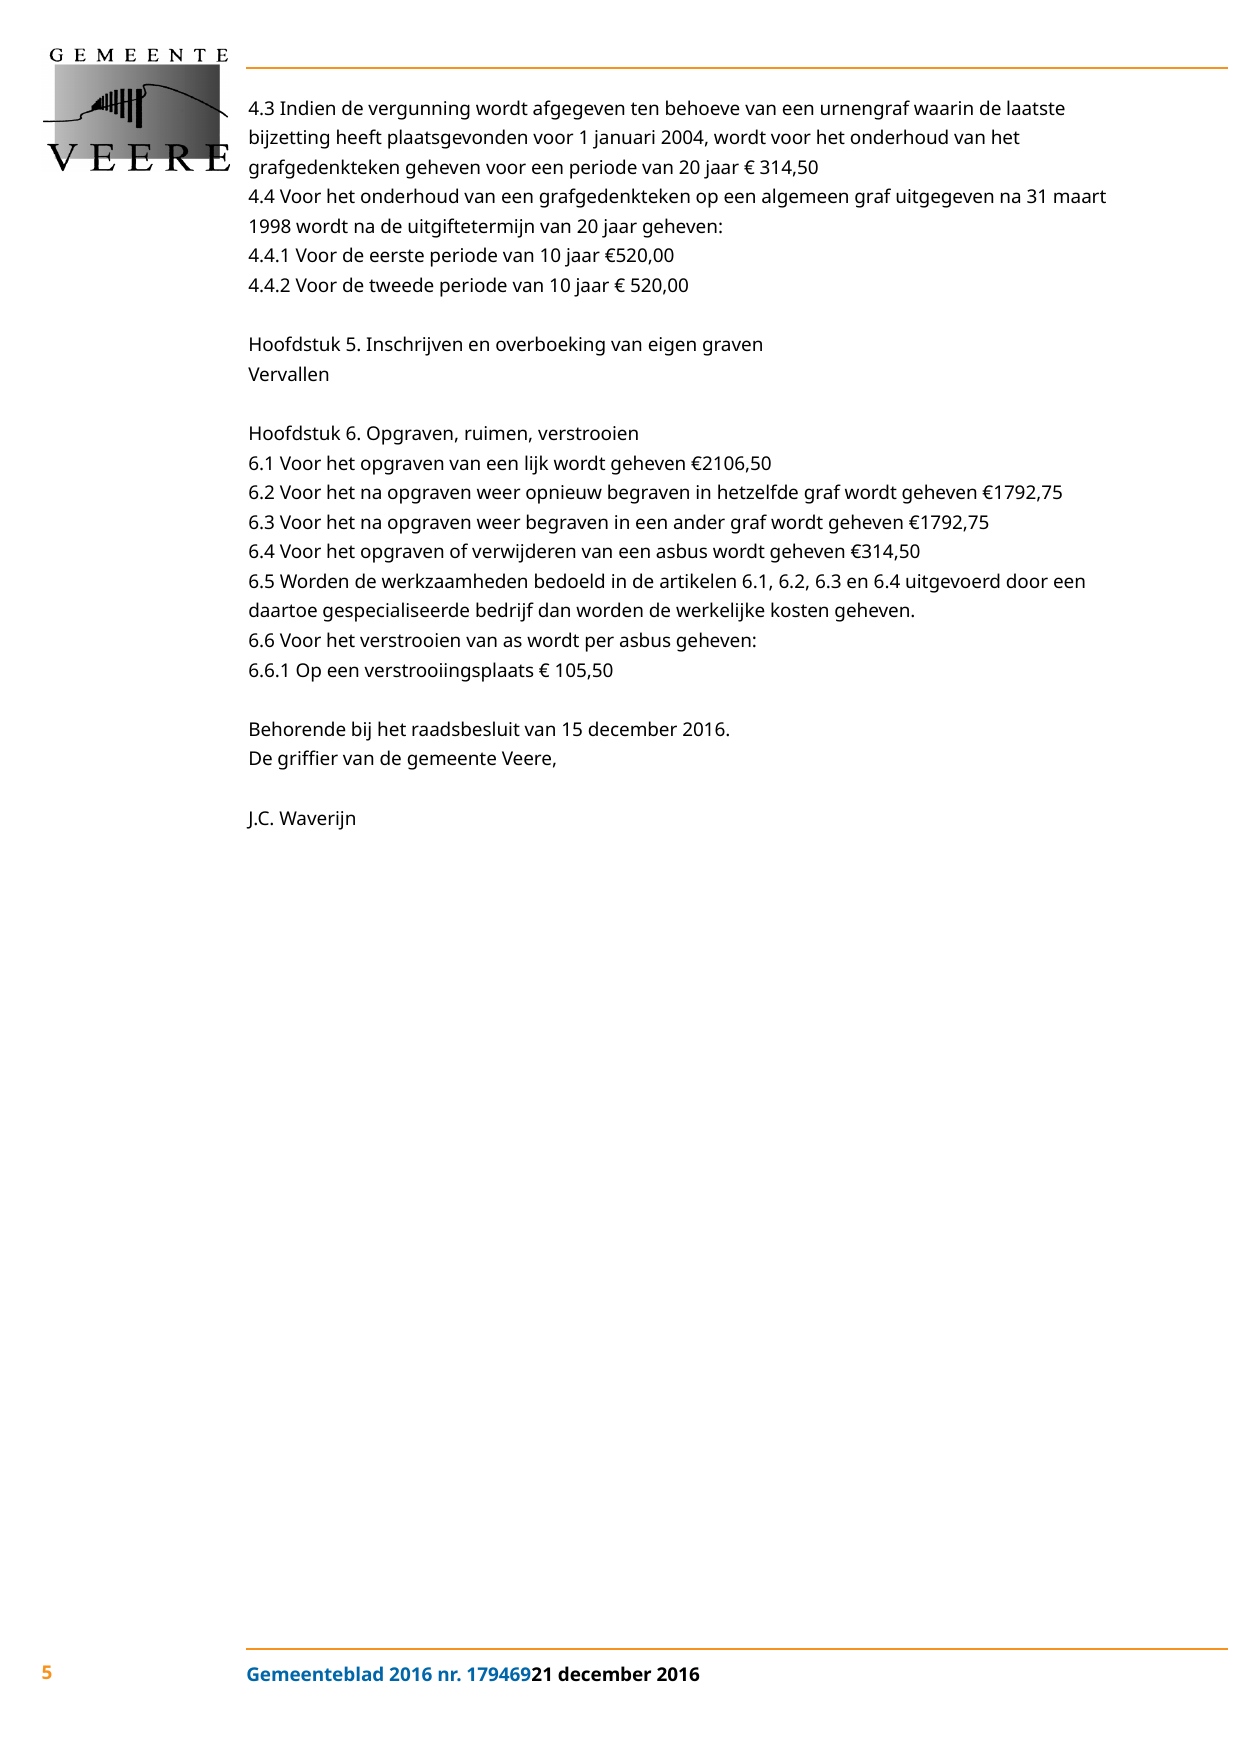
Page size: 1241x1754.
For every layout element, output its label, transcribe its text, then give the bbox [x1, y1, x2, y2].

text 6.2 Voor het na opgraven weer opnieuw begraven in hetzelfde graf wordt geheven €1792,75 [248, 479, 1152, 505]
text 4.4.1 Voor de eerste periode van 10 jaar €520,00 [248, 243, 1152, 268]
text 6.1 Voor het opgraven van een lijk wordt geheven €2106,50 [248, 450, 1152, 476]
text 4.4 Voor het onderhoud van een grafgedenkteken op een algemeen graf uitgegeven na 31 maart 1998 wordt na de uitgiftetermijn van 20 jaar geheven: [248, 183, 1152, 239]
text 6.5 Worden de werkzaamheden bedoeld in de artikelen 6.1, 6.2, 6.3 en 6.4 uitgevoerd door een daartoe gespecialiseerde bedrijf dan worden de werkelijke kosten geheven. [248, 568, 1152, 623]
text De griffier van de gemeente Veere, [248, 746, 1152, 771]
text 4.3 Indien de vergunning wordt afgegeven ten behoeve van een urnengraf waarin de laatste bijzetting heeft plaatsgevonden voor 1 januari 2004, wordt voor het onderhoud van het grafgedenkteken geheven voor een periode van 20 jaar € 314,50 [248, 95, 1152, 180]
text 6.4 Voor het opgraven of verwijderen van een asbus wordt geheven €314,50 [248, 538, 1152, 564]
text 6.3 Voor het na opgraven weer begraven in een ander graf wordt geheven €1792,75 [248, 509, 1152, 535]
text Vervallen [248, 361, 1152, 387]
picture [41, 47, 231, 172]
text 6.6 Voor het verstrooien van as wordt per asbus geheven: [248, 627, 1152, 653]
text Behorende bij het raadsbesluit van 15 december 2016. [248, 716, 1152, 742]
text J.C. Waverijn [248, 805, 1152, 831]
text 6.6.1 Op een verstrooiingsplaats € 105,50 [248, 657, 1152, 683]
text Hoofdstuk 5. Inschrijven en overboeking van eigen graven [248, 331, 1152, 357]
text 4.4.2 Voor de tweede periode van 10 jaar € 520,00 [248, 272, 1152, 298]
text Hoofdstuk 6. Opgraven, ruimen, verstrooien [248, 420, 1152, 446]
